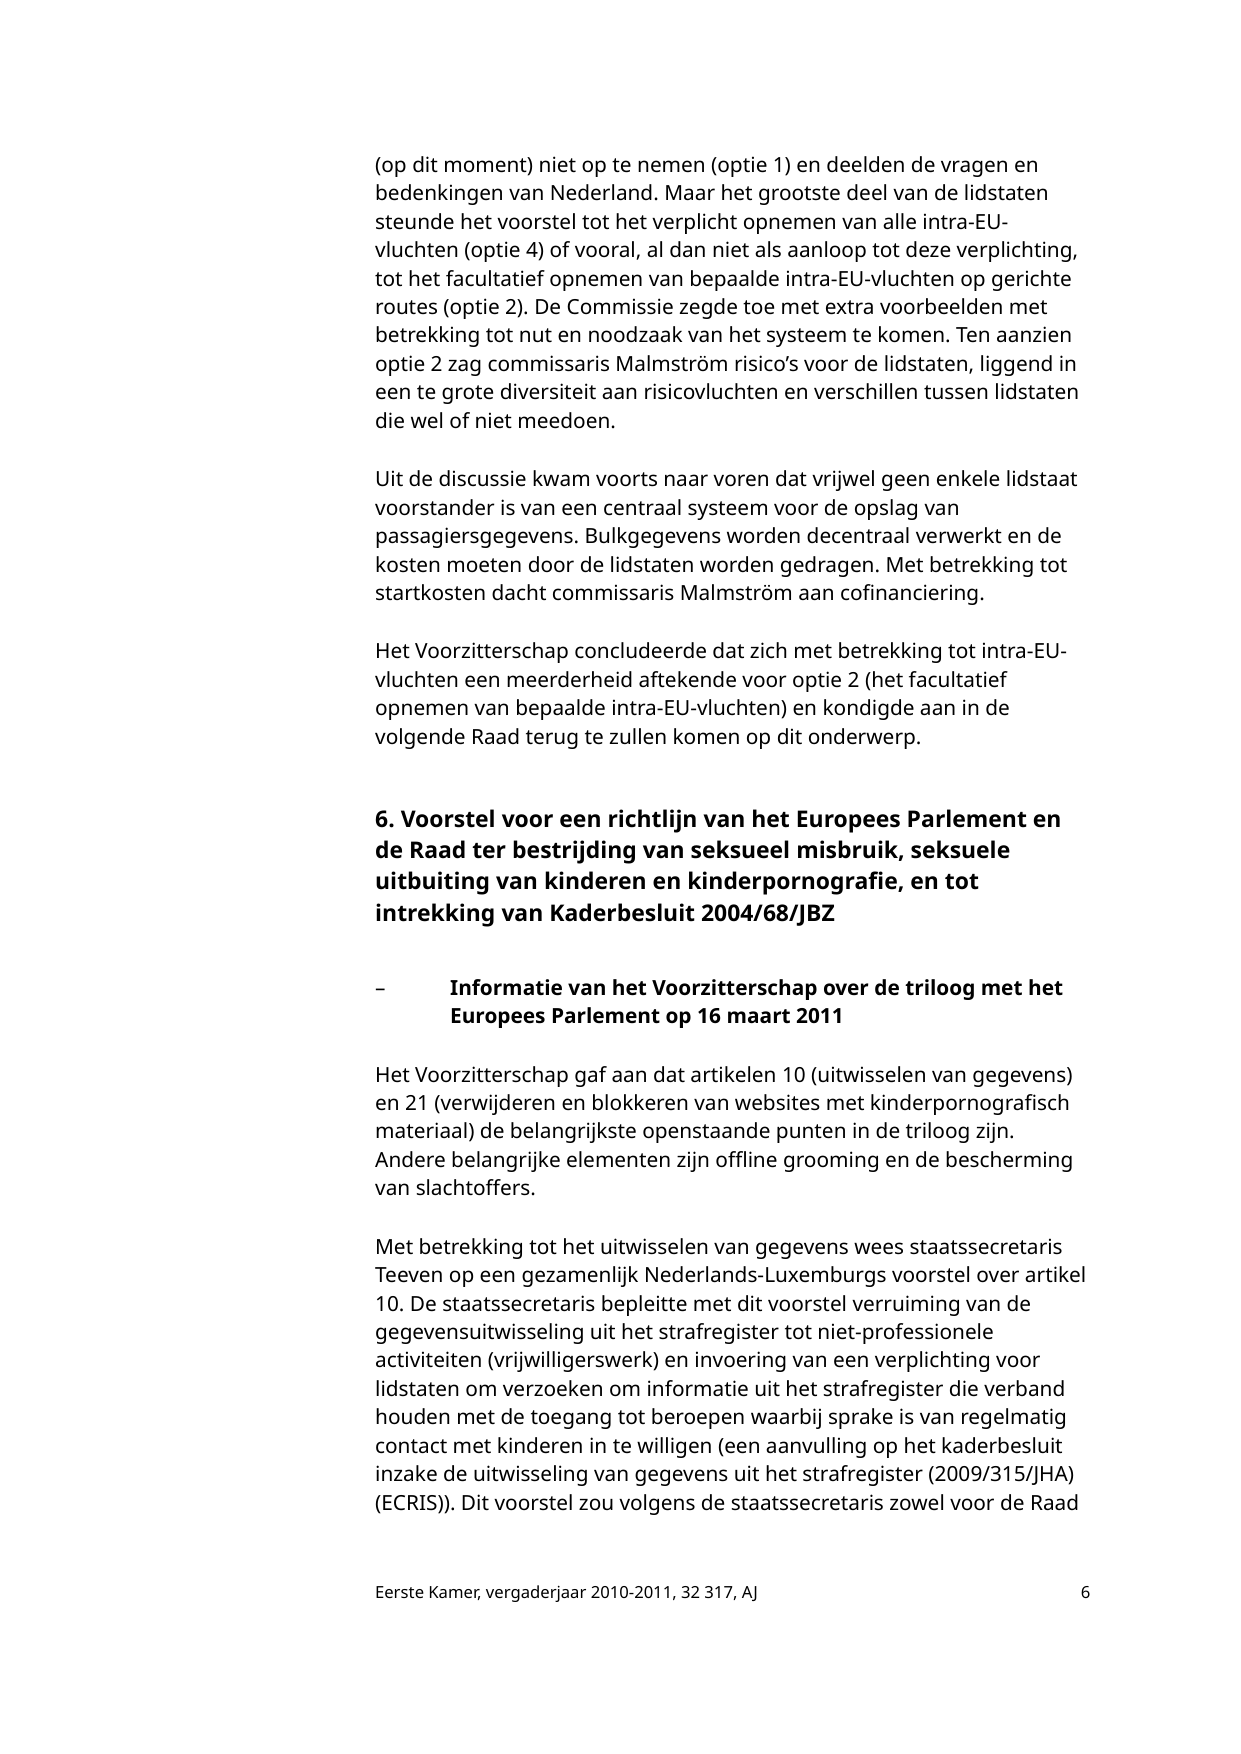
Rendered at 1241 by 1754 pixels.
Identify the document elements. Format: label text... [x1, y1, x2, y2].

text Met betrekking tot het uitwisselen van gegevens wees staatssecretaris Teeven op een gezamenlijk Nederlands-Luxemburgs voorstel over artikel 10. De staatssecretaris bepleitte met dit voorstel verruiming van de gegevensuitwisseling uit het strafregister tot niet-professionele activiteiten (vrijwilligerswerk) en invoering van een verplichting voor lidstaten om verzoeken om informatie uit het strafregister die verband houden met de toegang tot beroepen waarbij sprake is van regelmatig contact met kinderen in te willigen (een aanvulling op het kaderbesluit inzake de uitwisseling van gegevens uit het strafregister (2009/315/JHA) (ECRIS)). Dit voorstel zou volgens de staatssecretaris zowel voor de Raad [375, 1232, 1090, 1516]
text (op dit moment) niet op te nemen (optie 1) en deelden de vragen en bedenkingen van Nederland. Maar het grootste deel van de lidstaten steunde het voorstel tot het verplicht opnemen van alle intra-EU-vluchten (optie 4) of vooral, al dan niet als aanloop tot deze verplichting, tot het facultatief opnemen van bepaalde intra-EU-vluchten op gerichte routes (optie 2). De Commissie zegde toe met extra voorbeelden met betrekking tot nut en noodzaak van het systeem te komen. Ten aanzien optie 2 zag commissaris Malmström risico’s voor de lidstaten, liggend in een te grote diversiteit aan risicovluchten en verschillen tussen lidstaten die wel of niet meedoen. [375, 150, 1090, 434]
text Het Voorzitterschap concludeerde dat zich met betrekking tot intra-EU-vluchten een meerderheid aftekende voor optie 2 (het facultatief opnemen van bepaalde intra-EU-vluchten) en kondigde aan in de volgende Raad terug te zullen komen op dit onderwerp. [375, 637, 1090, 750]
subtitle 6. Voorstel voor een richtlijn van het Europees Parlement en de Raad ter bestrijding van seksueel misbruik, seksuele uitbuiting van kinderen en kinderpornografie, en tot intrekking van Kaderbesluit 2004/68/JBZ [375, 803, 1090, 928]
text Het Voorzitterschap gaf aan dat artikelen 10 (uitwisselen van gegevens) en 21 (verwijderen en blokkeren van websites met kinderpornografisch materiaal) de belangrijkste openstaande punten in de triloog zijn. Andere belangrijke elementen zijn offline grooming en de bescherming van slachtoffers. [375, 1060, 1090, 1202]
text Uit de discussie kwam voorts naar voren dat vrijwel geen enkele lidstaat voorstander is van een centraal systeem voor de opslag van passagiersgegevens. Bulkgegevens worden decentraal verwerkt en de kosten moeten door de lidstaten worden gedragen. Met betrekking tot startkosten dacht commissaris Malmström aan cofinanciering. [375, 464, 1090, 607]
list Informatie van het Voorzitterschap over de triloog met het Europees Parlement op 16 maart 2011 [375, 973, 1090, 1030]
